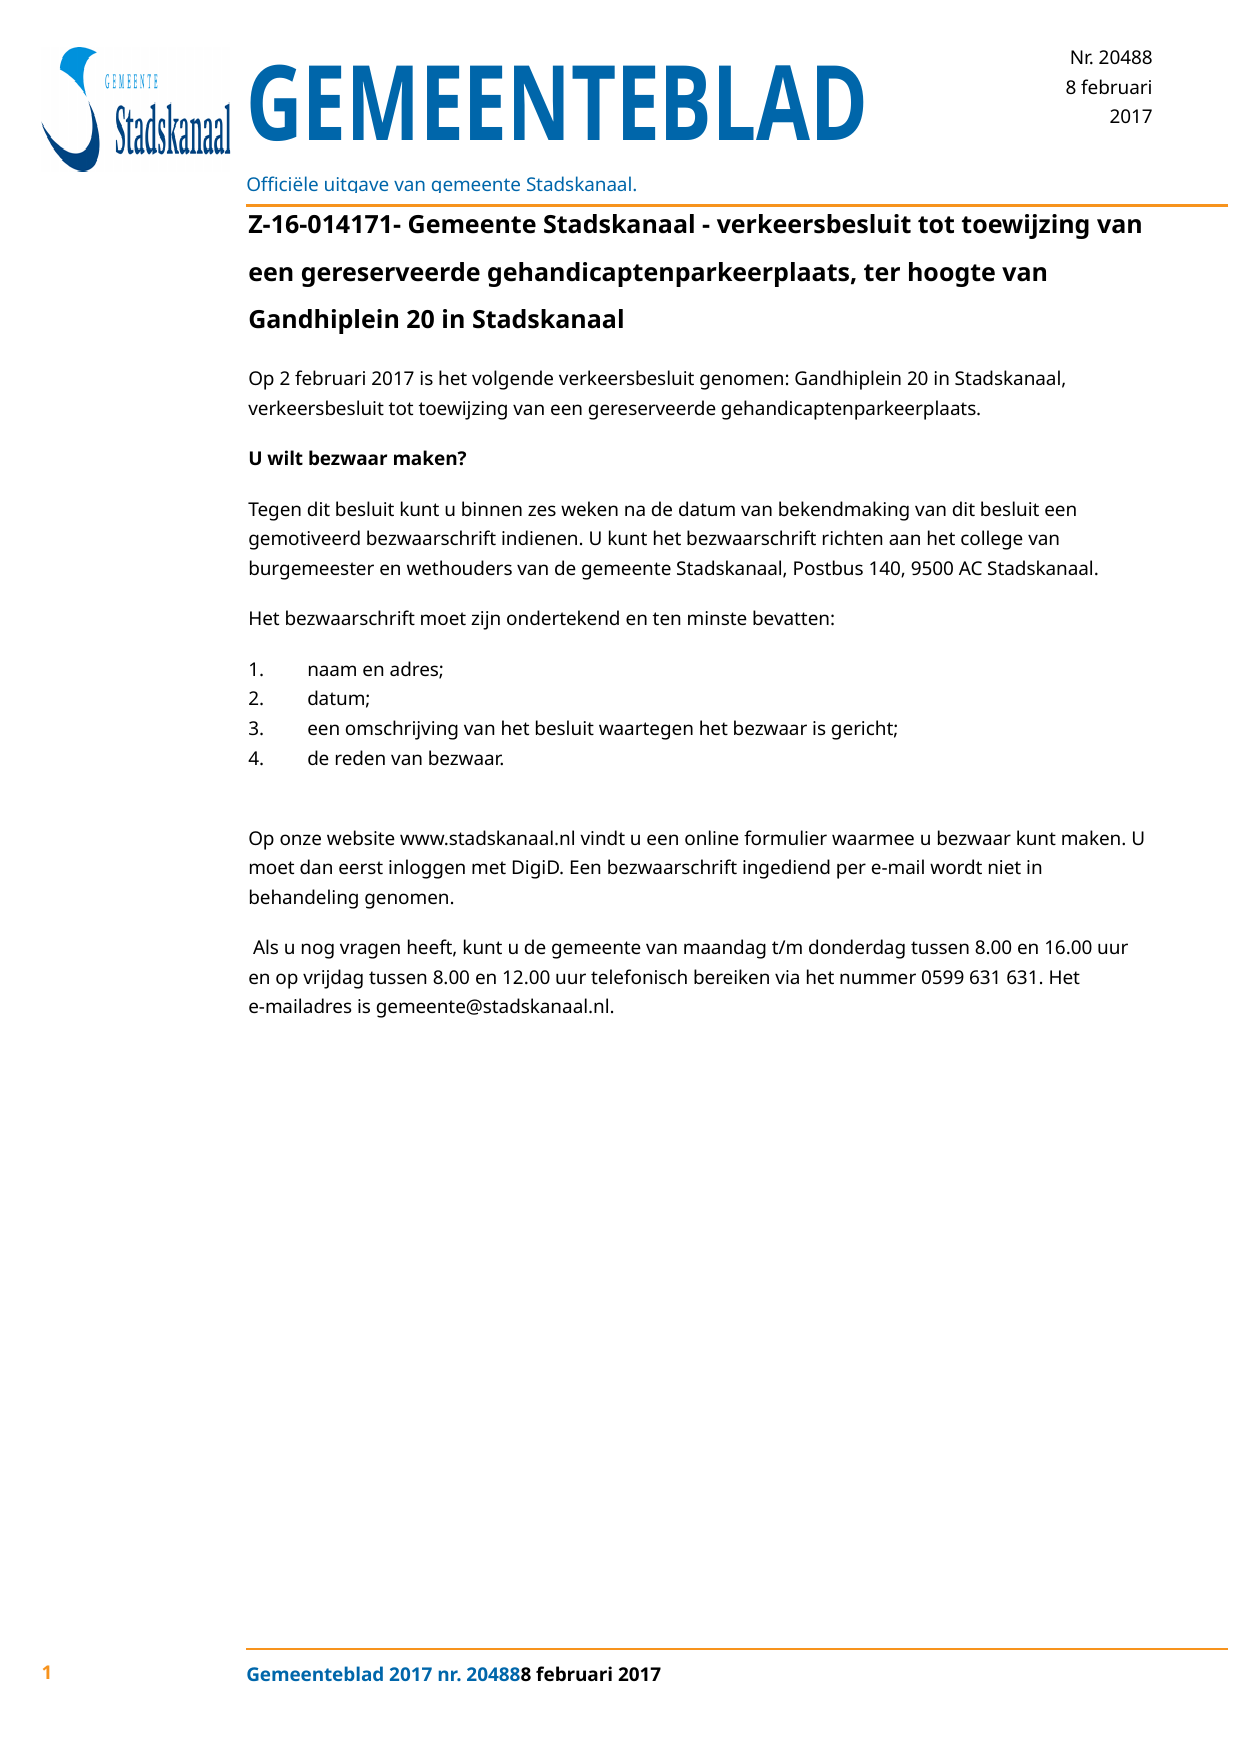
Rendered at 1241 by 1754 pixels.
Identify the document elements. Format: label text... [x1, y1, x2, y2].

picture [41, 47, 231, 172]
text Z-16-014171- Gemeente Stadskanaal - verkeersbesluit tot toewijzing van een gereserveerde gehandicaptenparkeerplaats, ter hoogte van Gandhiplein 20 in Stadskanaal [248, 207, 1152, 336]
list de reden van bezwaar. [248, 745, 1152, 770]
list een omschrijving van het besluit waartegen het bezwaar is gericht; [248, 715, 1152, 741]
text Het bezwaarschrift moet zijn ondertekend en ten minste bevatten: [248, 606, 1152, 631]
text Op 2 februari 2017 is het volgende verkeersbesluit genomen: Gandhiplein 20 in Stadskanaal, verkeersbesluit tot toewijzing van een gereserveerde gehandicaptenparkeerplaats. [248, 366, 1152, 421]
text U wilt bezwaar maken? [248, 446, 1152, 471]
text Als u nog vragen heeft, kunt u de gemeente van maandag t/m donderdag tussen 8.00 en 16.00 uur en op vrijdag tussen 8.00 en 12.00 uur telefonisch bereiken via het nummer 0599 631 631. Het e‑mailadres is gemeente@stadskanaal.nl. [248, 934, 1152, 1019]
list naam en adres; [248, 656, 1152, 682]
text Tegen dit besluit kunt u binnen zes weken na de datum van bekendmaking van dit besluit een gemotiveerd bezwaarschrift indienen. U kunt het bezwaarschrift richten aan het college van burgemeester en wethouders van de gemeente Stadskanaal, Postbus 140, 9500 AC Stadskanaal. [248, 496, 1152, 581]
list datum; [248, 686, 1152, 711]
text Op onze website www.stadskanaal.nl vindt u een online formulier waarmee u bezwaar kunt maken. U moet dan eerst inloggen met DigiD. Een bezwaarschrift ingediend per e-mail wordt niet in behandeling genomen. [248, 825, 1152, 909]
